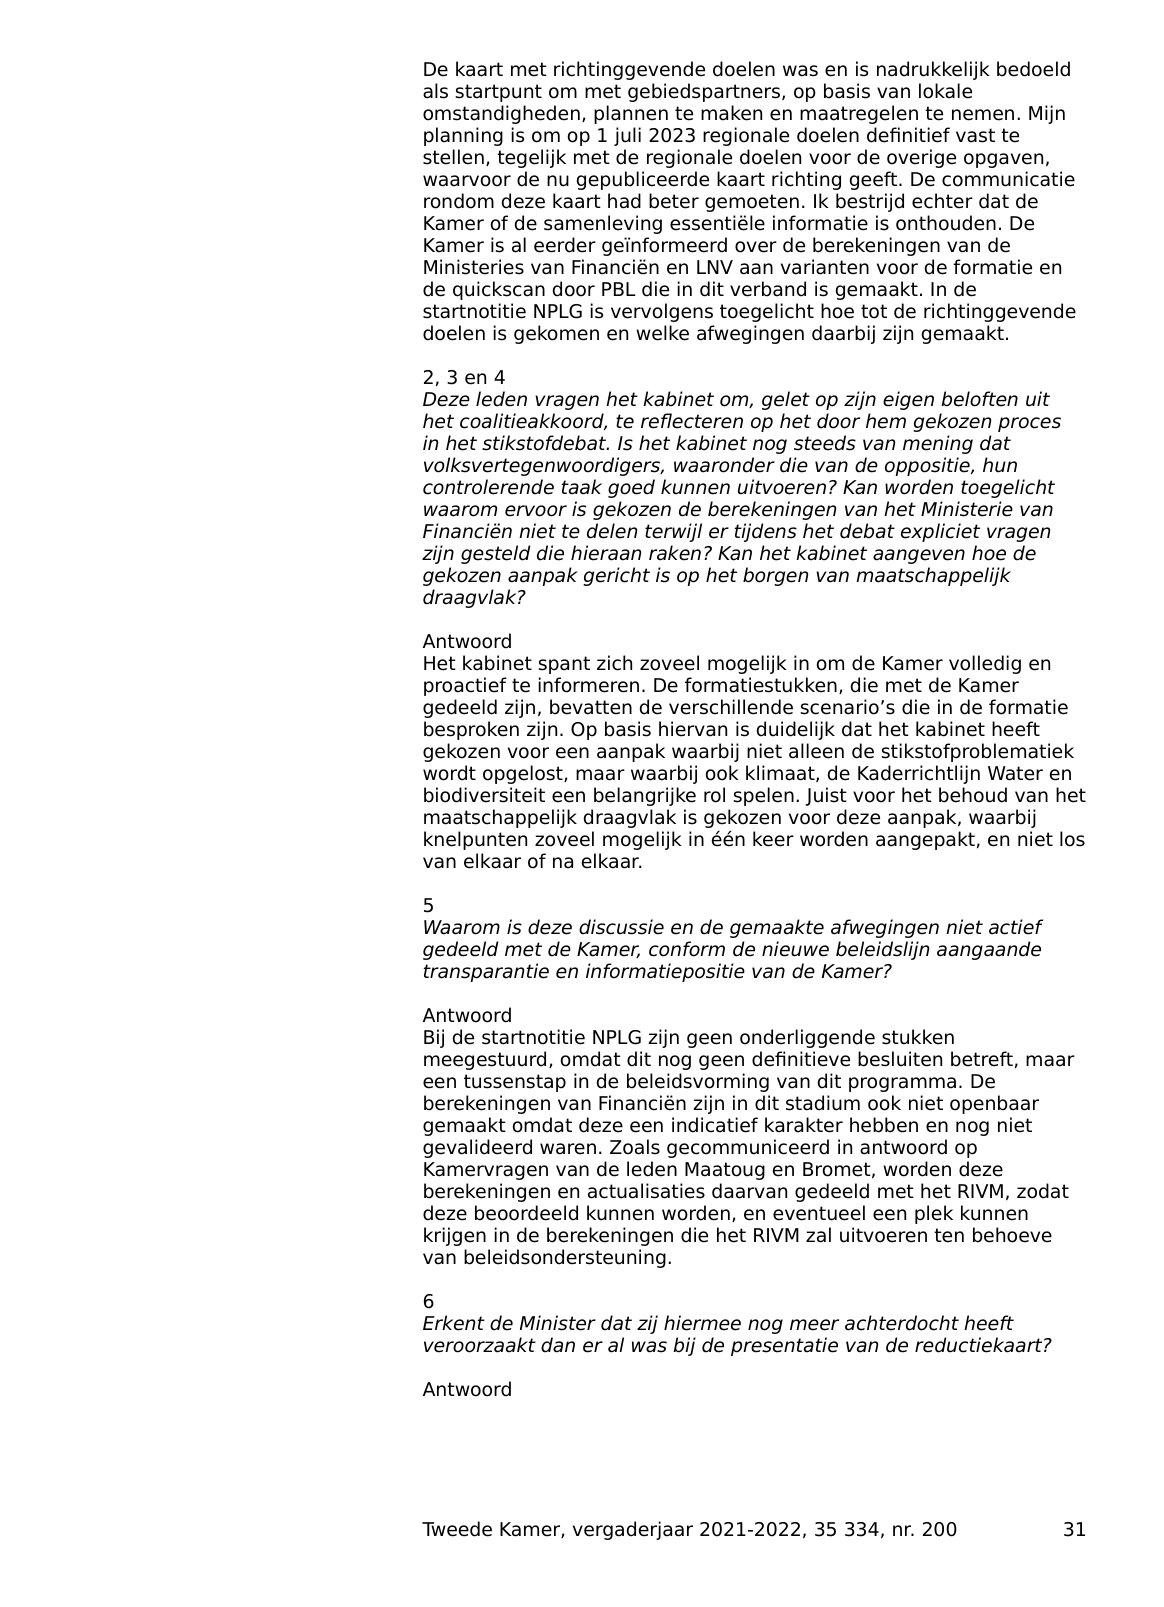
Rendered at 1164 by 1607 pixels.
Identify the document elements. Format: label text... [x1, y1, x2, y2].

text Antwoord [422, 1005, 1087, 1027]
text 2, 3 en 4 [422, 367, 1087, 389]
text Antwoord [422, 631, 1087, 653]
text Antwoord [422, 1379, 1087, 1401]
text Deze leden vragen het kabinet om, gelet op zijn eigen beloften uit het coalitieakkoord, te reflecteren op het door hem gekozen proces in het stikstofdebat. Is het kabinet nog steeds van mening dat volksvertegenwoordigers, waaronder die van de oppositie, hun controlerende taak goed kunnen uitvoeren? Kan worden toegelicht waarom ervoor is gekozen de berekeningen van het Ministerie van Financiën niet te delen terwijl er tijdens het debat expliciet vragen zijn gesteld die hieraan raken? Kan het kabinet aangeven hoe de gekozen aanpak gericht is op het borgen van maatschappelijk draagvlak? [422, 389, 1087, 609]
text 5 [422, 895, 1087, 917]
text Waarom is deze discussie en de gemaakte afwegingen niet actief gedeeld met de Kamer, conform de nieuwe beleidslijn aangaande transparantie en informatiepositie van de Kamer? [422, 917, 1087, 983]
text Erkent de Minister dat zij hiermee nog meer achterdocht heeft veroorzaakt dan er al was bij de presentatie van de reductiekaart? [422, 1313, 1087, 1357]
text Het kabinet spant zich zoveel mogelijk in om de Kamer volledig en proactief te informeren. De formatiestukken, die met de Kamer gedeeld zijn, bevatten de verschillende scenario’s die in de formatie besproken zijn. Op basis hiervan is duidelijk dat het kabinet heeft gekozen voor een aanpak waarbij niet alleen de stikstofproblematiek wordt opgelost, maar waarbij ook klimaat, de Kaderrichtlijn Water en biodiversiteit een belangrijke rol spelen. Juist voor het behoud van het maatschappelijk draagvlak is gekozen voor deze aanpak, waarbij knelpunten zoveel mogelijk in één keer worden aangepakt, en niet los van elkaar of na elkaar. [422, 653, 1087, 873]
text De kaart met richtinggevende doelen was en is nadrukkelijk bedoeld als startpunt om met gebiedspartners, op basis van lokale omstandigheden, plannen te maken en maatregelen te nemen. Mijn planning is om op 1 juli 2023 regionale doelen definitief vast te stellen, tegelijk met de regionale doelen voor de overige opgaven, waarvoor de nu gepubliceerde kaart richting geeft. De communicatie rondom deze kaart had beter gemoeten. Ik bestrijd echter dat de Kamer of de samenleving essentiële informatie is onthouden. De Kamer is al eerder geïnformeerd over de berekeningen van de Ministeries van Financiën en LNV aan varianten voor de formatie en de quickscan door PBL die in dit verband is gemaakt. In de startnotitie NPLG is vervolgens toegelicht hoe tot de richtinggevende doelen is gekomen en welke afwegingen daarbij zijn gemaakt. [422, 59, 1087, 345]
text 6 [422, 1291, 1087, 1313]
text Bij de startnotitie NPLG zijn geen onderliggende stukken meegestuurd, omdat dit nog geen definitieve besluiten betreft, maar een tussenstap in de beleidsvorming van dit programma. De berekeningen van Financiën zijn in dit stadium ook niet openbaar gemaakt omdat deze een indicatief karakter hebben en nog niet gevalideerd waren. Zoals gecommuniceerd in antwoord op Kamervragen van de leden Maatoug en Bromet, worden deze berekeningen en actualisaties daarvan gedeeld met het RIVM, zodat deze beoordeeld kunnen worden, en eventueel een plek kunnen krijgen in de berekeningen die het RIVM zal uitvoeren ten behoeve van beleidsondersteuning. [422, 1027, 1087, 1269]
